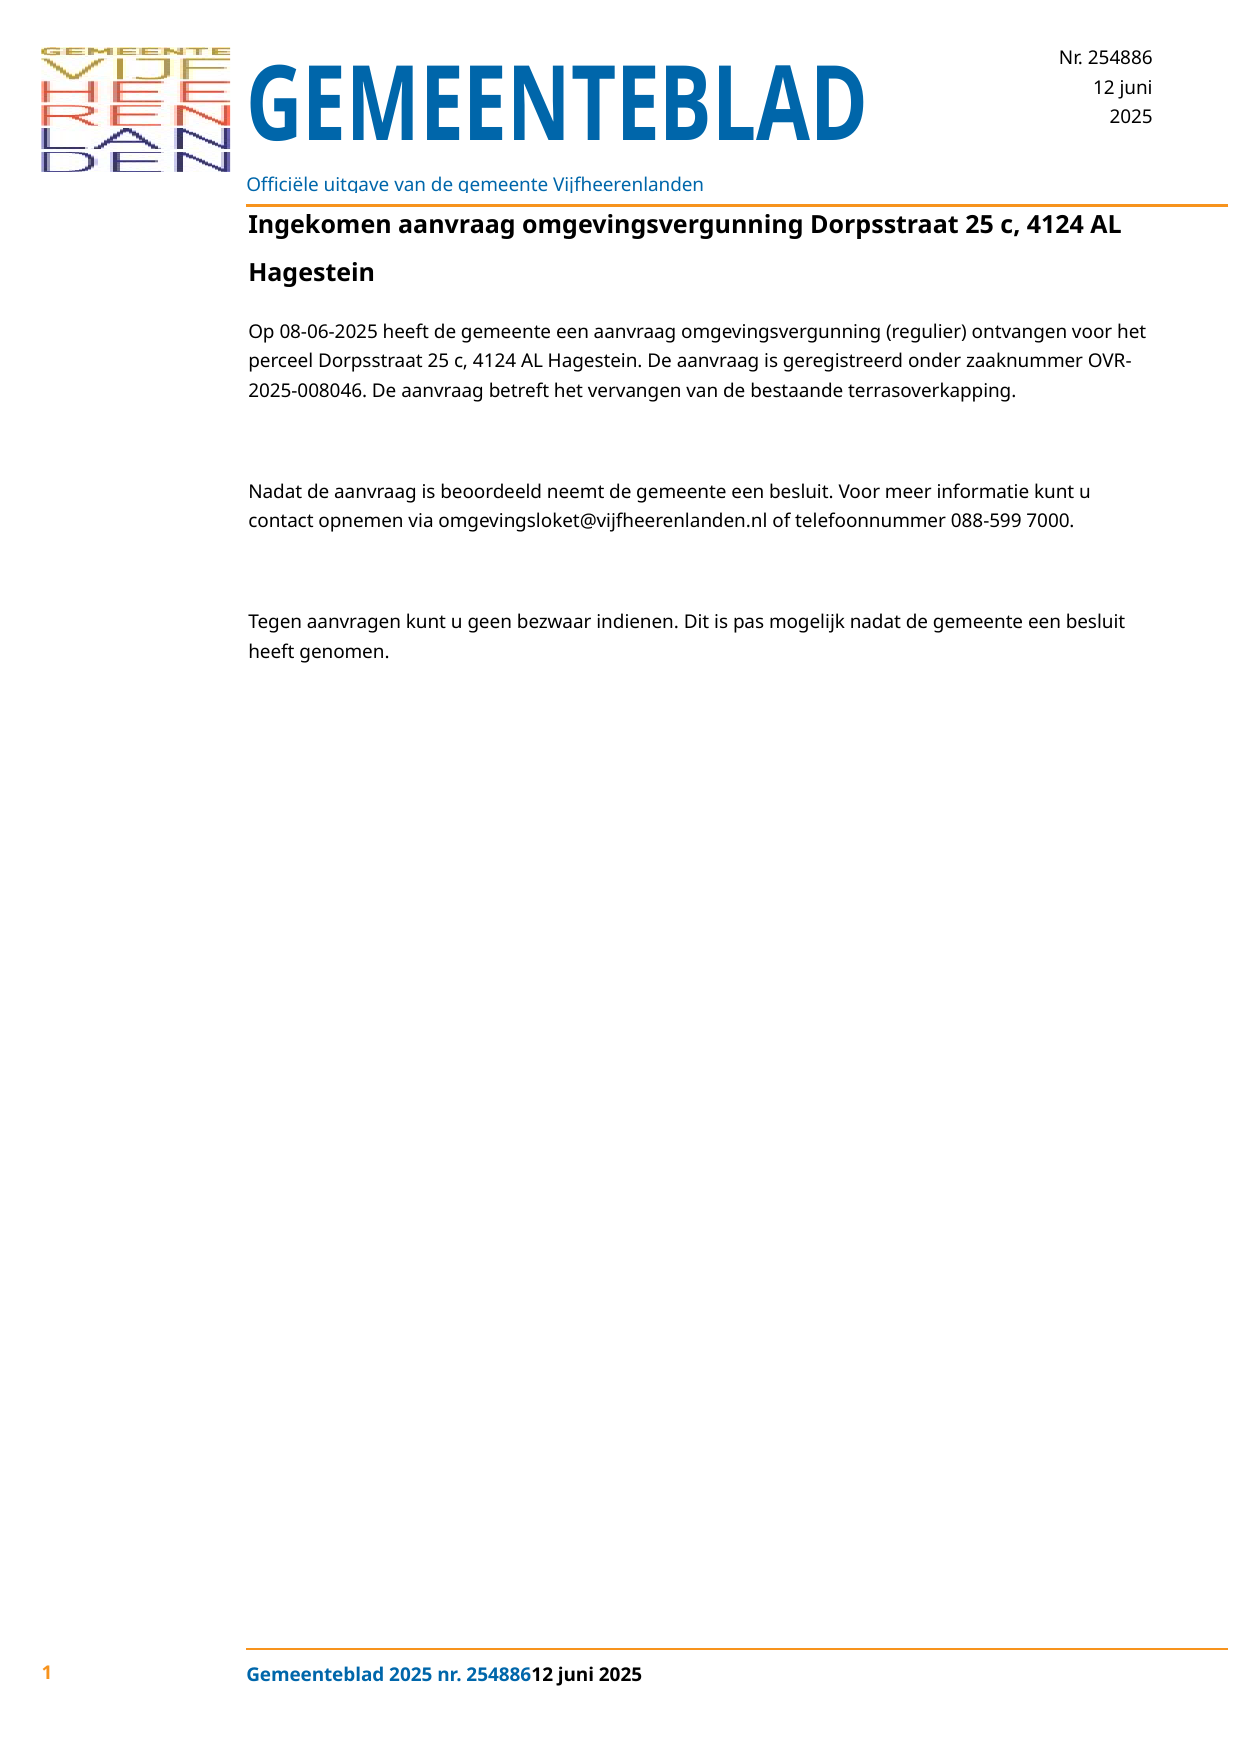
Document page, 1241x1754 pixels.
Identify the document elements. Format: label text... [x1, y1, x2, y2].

text Op 08-06-2025 heeft de gemeente een aanvraag omgevingsvergunning (regulier) ontvangen voor het perceel Dorpsstraat 25 c, 4124 AL Hagestein. De aanvraag is geregistreerd onder zaaknummer OVR-2025-008046. De aanvraag betreft het vervangen van de bestaande terrasoverkapping. [248, 318, 1152, 403]
text Nadat de aanvraag is beoordeeld neemt de gemeente een besluit. Voor meer informatie kunt u contact opnemen via omgevingsloket@vijfheerenlanden.nl of telefoonnummer 088-599 7000. [248, 478, 1152, 533]
text Ingekomen aanvraag omgevingsvergunning Dorpsstraat 25 c, 4124 AL Hagestein [248, 207, 1152, 288]
text Tegen aanvragen kunt u geen bezwaar indienen. Dit is pas mogelijk nadat de gemeente een besluit heeft genomen. [248, 608, 1152, 664]
picture [41, 47, 231, 172]
